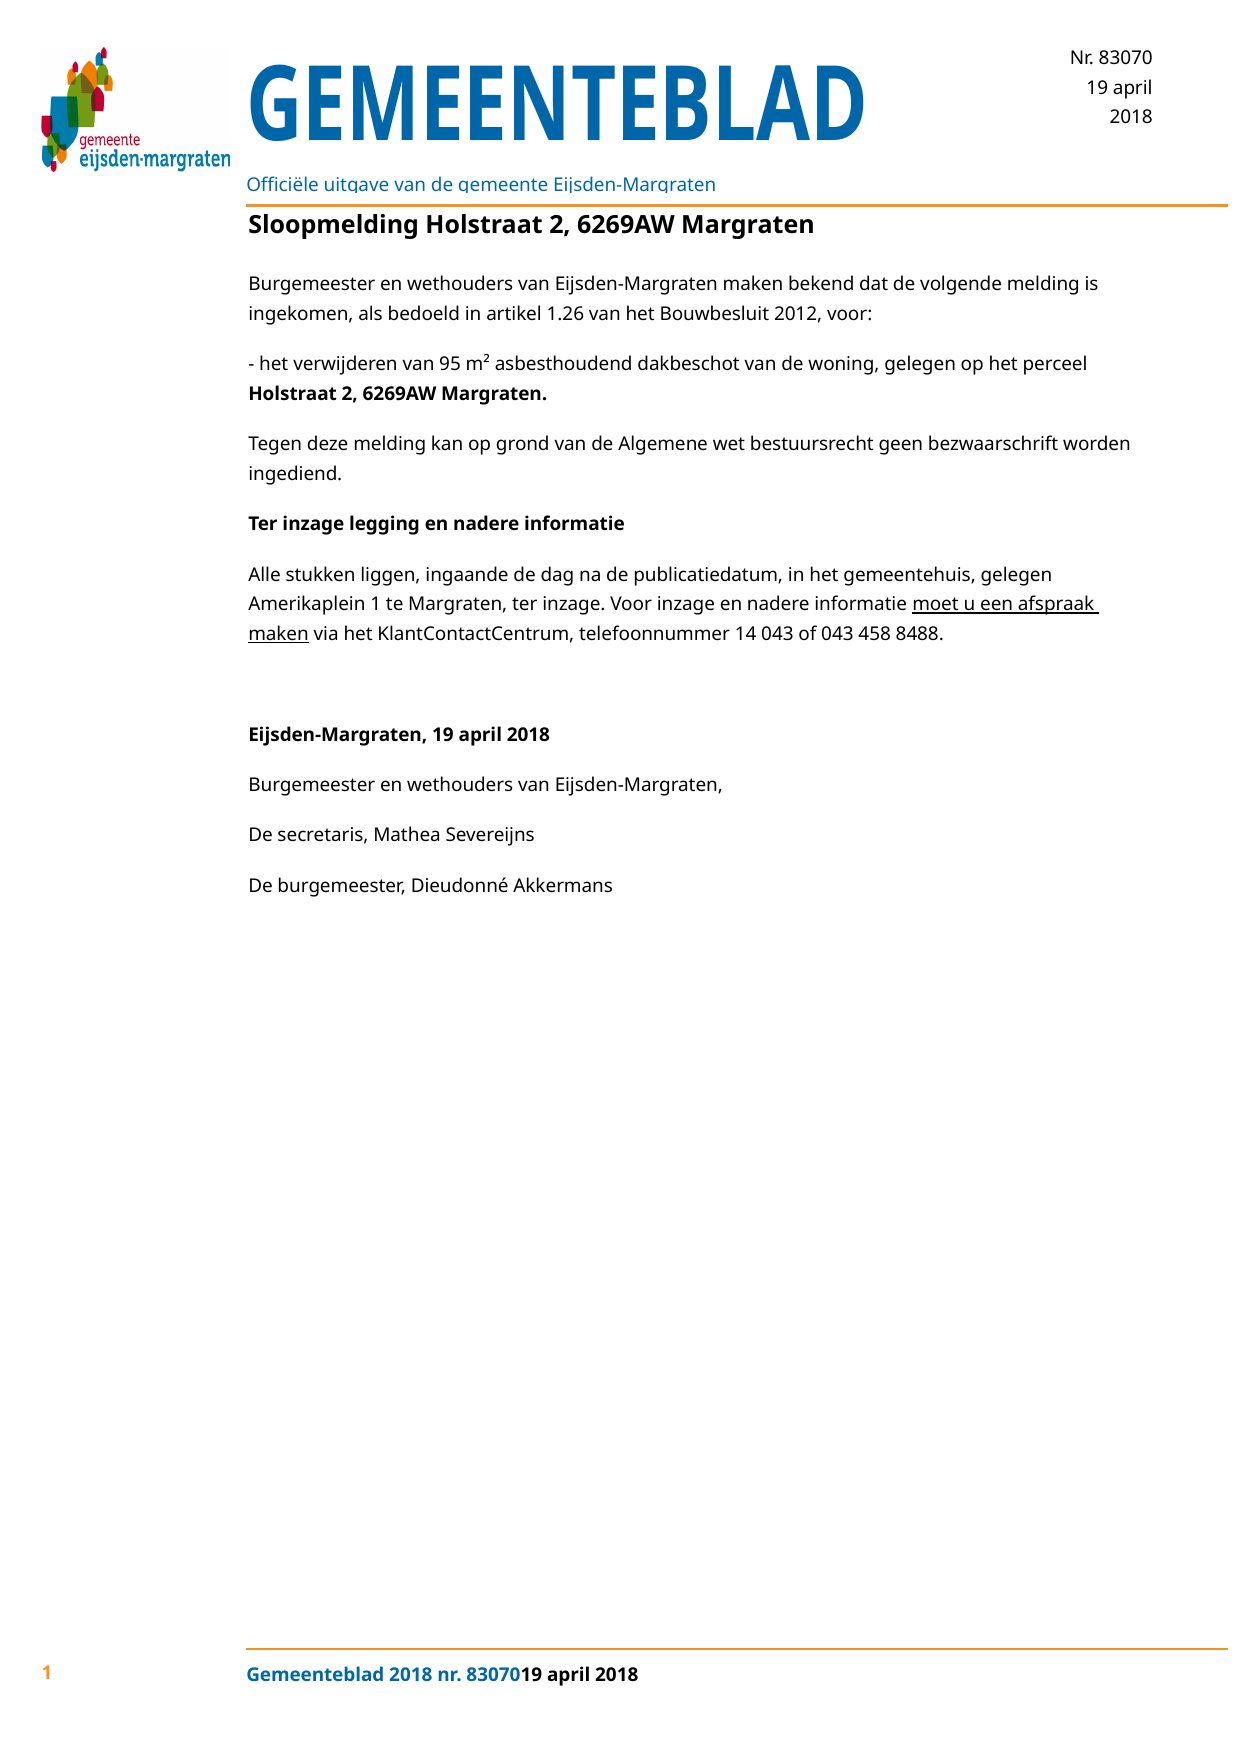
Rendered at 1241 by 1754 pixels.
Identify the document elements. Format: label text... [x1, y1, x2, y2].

text - het verwijderen van 95 m² asbesthoudend dakbeschot van de woning, gelegen op het perceel Holstraat 2, 6269AW Margraten. [248, 350, 1152, 406]
text Burgemeester en wethouders van Eijsden-Margraten maken bekend dat de volgende melding is ingekomen, als bedoeld in artikel 1.26 van het Bouwbesluit 2012, voor: [248, 270, 1152, 326]
text Ter inzage legging en nadere informatie [248, 510, 1152, 536]
picture [41, 47, 231, 172]
text Burgemeester en wethouders van Eijsden-Margraten, [248, 771, 1152, 797]
text De burgemeester, Dieudonné Akkermans [248, 872, 1152, 898]
text Alle stukken liggen, ingaande de dag na de publicatiedatum, in het gemeentehuis, gelegen Amerikaplein 1 te Margraten, ter inzage. Voor inzage en nadere informatie moet u een afspraak maken via het KlantContactCentrum, telefoonnummer 14 043 of 043 458 8488. [248, 561, 1152, 646]
text Sloopmelding Holstraat 2, 6269AW Margraten [248, 207, 1152, 241]
text De secretaris, Mathea Severeijns [248, 822, 1152, 847]
text Eijsden-Margraten, 19 april 2018 [248, 721, 1152, 746]
text Tegen deze melding kan op grond van de Algemene wet bestuursrecht geen bezwaarschrift worden ingediend. [248, 430, 1152, 486]
